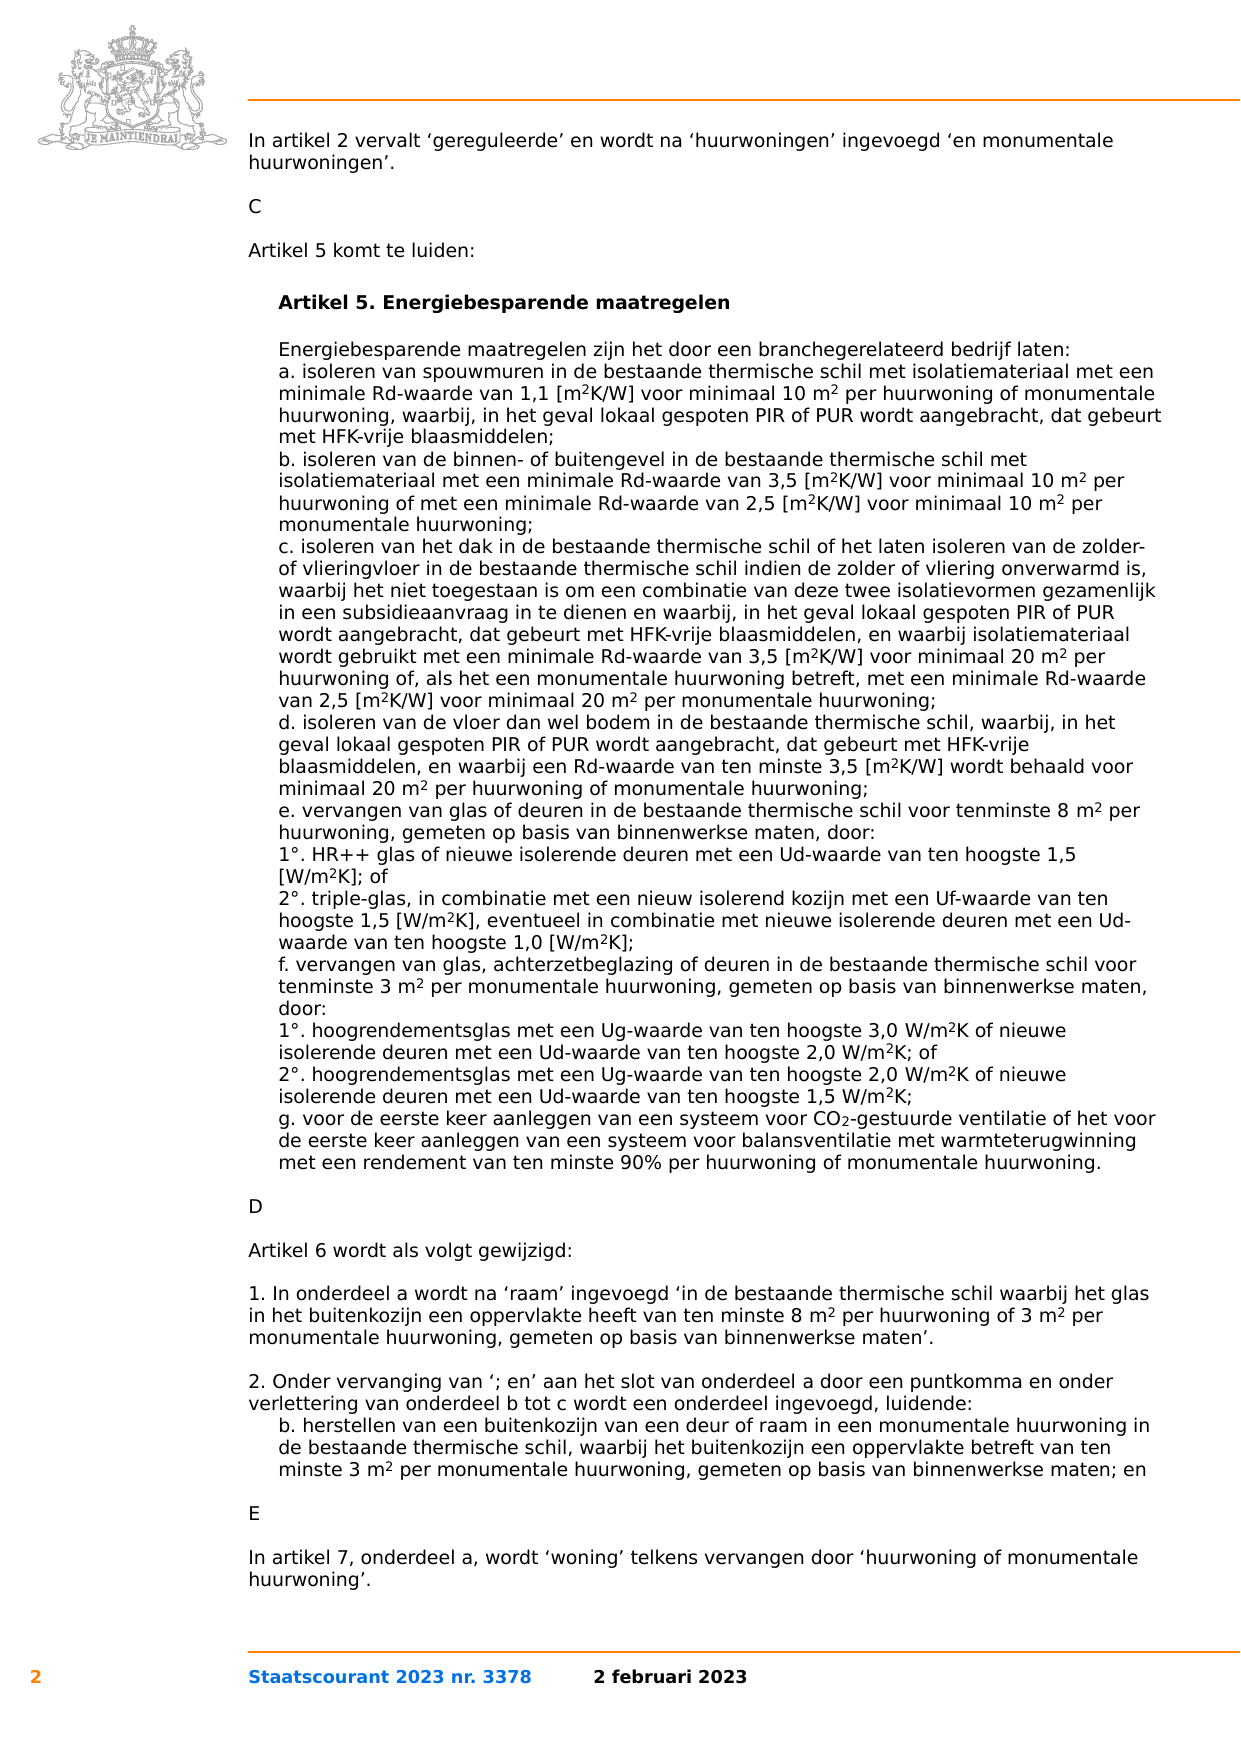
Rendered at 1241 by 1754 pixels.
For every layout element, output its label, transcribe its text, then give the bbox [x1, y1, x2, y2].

text Energiebesparende maatregelen zijn het door een branchegerelateerd bedrijf laten: [278, 338, 1163, 361]
text e. vervangen van glas of deuren in de bestaande thermische schil voor tenminste 8 m2 per huurwoning, gemeten op basis van binnenwerkse maten, door: [278, 800, 1163, 844]
text b. isoleren van de binnen- of buitengevel in de bestaande thermische schil met isolatiemateriaal met een minimale Rd-waarde van 3,5 [m2K/W] voor minimaal 10 m2 per huurwoning of met een minimale Rd-waarde van 2,5 [m2K/W] voor minimaal 10 m2 per monumentale huurwoning; [278, 448, 1163, 536]
text a. isoleren van spouwmuren in de bestaande thermische schil met isolatiemateriaal met een minimale Rd-waarde van 1,1 [m2K/W] voor minimaal 10 m2 per huurwoning of monumentale huurwoning, waarbij, in het geval lokaal gespoten PIR of PUR wordt aangebracht, dat gebeurt met HFK-vrije blaasmiddelen; [278, 361, 1163, 448]
text 2°. triple-glas, in combinatie met een nieuw isolerend kozijn met een Uf-waarde van ten hoogste 1,5 [W/m2K], eventueel in combinatie met nieuwe isolerende deuren met een Ud-waarde van ten hoogste 1,0 [W/m2K]; [278, 888, 1163, 954]
text In artikel 7, onderdeel a, wordt ‘woning’ telkens vervangen door ‘huurwoning of monumentale huurwoning’. [248, 1547, 1163, 1591]
text 1°. HR++ glas of nieuwe isolerende deuren met een Ud-waarde van ten hoogste 1,5 [W/m2K]; of [278, 844, 1163, 888]
text b. herstellen van een buitenkozijn van een deur of raam in een monumentale huurwoning in de bestaande thermische schil, waarbij het buitenkozijn een oppervlakte betreft van ten minste 3 m2 per monumentale huurwoning, gemeten op basis van binnenwerkse maten; en [278, 1415, 1163, 1481]
text D [248, 1196, 1163, 1218]
text f. vervangen van glas, achterzetbeglazing of deuren in de bestaande thermische schil voor tenminste 3 m2 per monumentale huurwoning, gemeten op basis van binnenwerkse maten, door: [278, 954, 1163, 1020]
picture [38, 25, 227, 150]
text c. isoleren van het dak in de bestaande thermische schil of het laten isoleren van de zolder- of vlieringvloer in de bestaande thermische schil indien de zolder of vliering onverwarmd is, waarbij het niet toegestaan is om een combinatie van deze twee isolatievormen gezamenlijk in een subsidieaanvraag in te dienen en waarbij, in het geval lokaal gespoten PIR of PUR wordt aangebracht, dat gebeurt met HFK-vrije blaasmiddelen, en waarbij isolatiemateriaal wordt gebruikt met een minimale Rd-waarde van 3,5 [m2K/W] voor minimaal 20 m2 per huurwoning of, als het een monumentale huurwoning betreft, met een minimale Rd-waarde van 2,5 [m2K/W] voor minimaal 20 m2 per monumentale huurwoning; [278, 536, 1163, 712]
text Artikel 5 komt te luiden: [248, 239, 1163, 262]
text In artikel 2 vervalt ‘gereguleerde’ en wordt na ‘huurwoningen’ ingevoegd ‘en monumentale huurwoningen’. [248, 130, 1163, 174]
text C [248, 196, 1163, 218]
text d. isoleren van de vloer dan wel bodem in de bestaande thermische schil, waarbij, in het geval lokaal gespoten PIR of PUR wordt aangebracht, dat gebeurt met HFK-vrije blaasmiddelen, en waarbij een Rd-waarde van ten minste 3,5 [m2K/W] wordt behaald voor minimaal 20 m2 per huurwoning of monumentale huurwoning; [278, 712, 1163, 800]
subtitle Artikel 5. Energiebesparende maatregelen [278, 292, 1163, 313]
text E [248, 1503, 1163, 1525]
text 2. Onder vervanging van ‘; en’ aan het slot van onderdeel a door een puntkomma en onder verlettering van onderdeel b tot c wordt een onderdeel ingevoegd, luidende: [248, 1371, 1163, 1415]
text g. voor de eerste keer aanleggen van een systeem voor CO2-gestuurde ventilatie of het voor de eerste keer aanleggen van een systeem voor balansventilatie met warmteterugwinning met een rendement van ten minste 90% per huurwoning of monumentale huurwoning. [278, 1108, 1163, 1174]
text 1. In onderdeel a wordt na ‘raam’ ingevoegd ‘in de bestaande thermische schil waarbij het glas in het buitenkozijn een oppervlakte heeft van ten minste 8 m2 per huurwoning of 3 m2 per monumentale huurwoning, gemeten op basis van binnenwerkse maten’. [248, 1283, 1163, 1349]
text 2°. hoogrendementsglas met een Ug-waarde van ten hoogste 2,0 W/m2K of nieuwe isolerende deuren met een Ud-waarde van ten hoogste 1,5 W/m2K; [278, 1064, 1163, 1108]
text 1°. hoogrendementsglas met een Ug-waarde van ten hoogste 3,0 W/m2K of nieuwe isolerende deuren met een Ud-waarde van ten hoogste 2,0 W/m2K; of [278, 1020, 1163, 1064]
text Artikel 6 wordt als volgt gewijzigd: [248, 1239, 1163, 1261]
